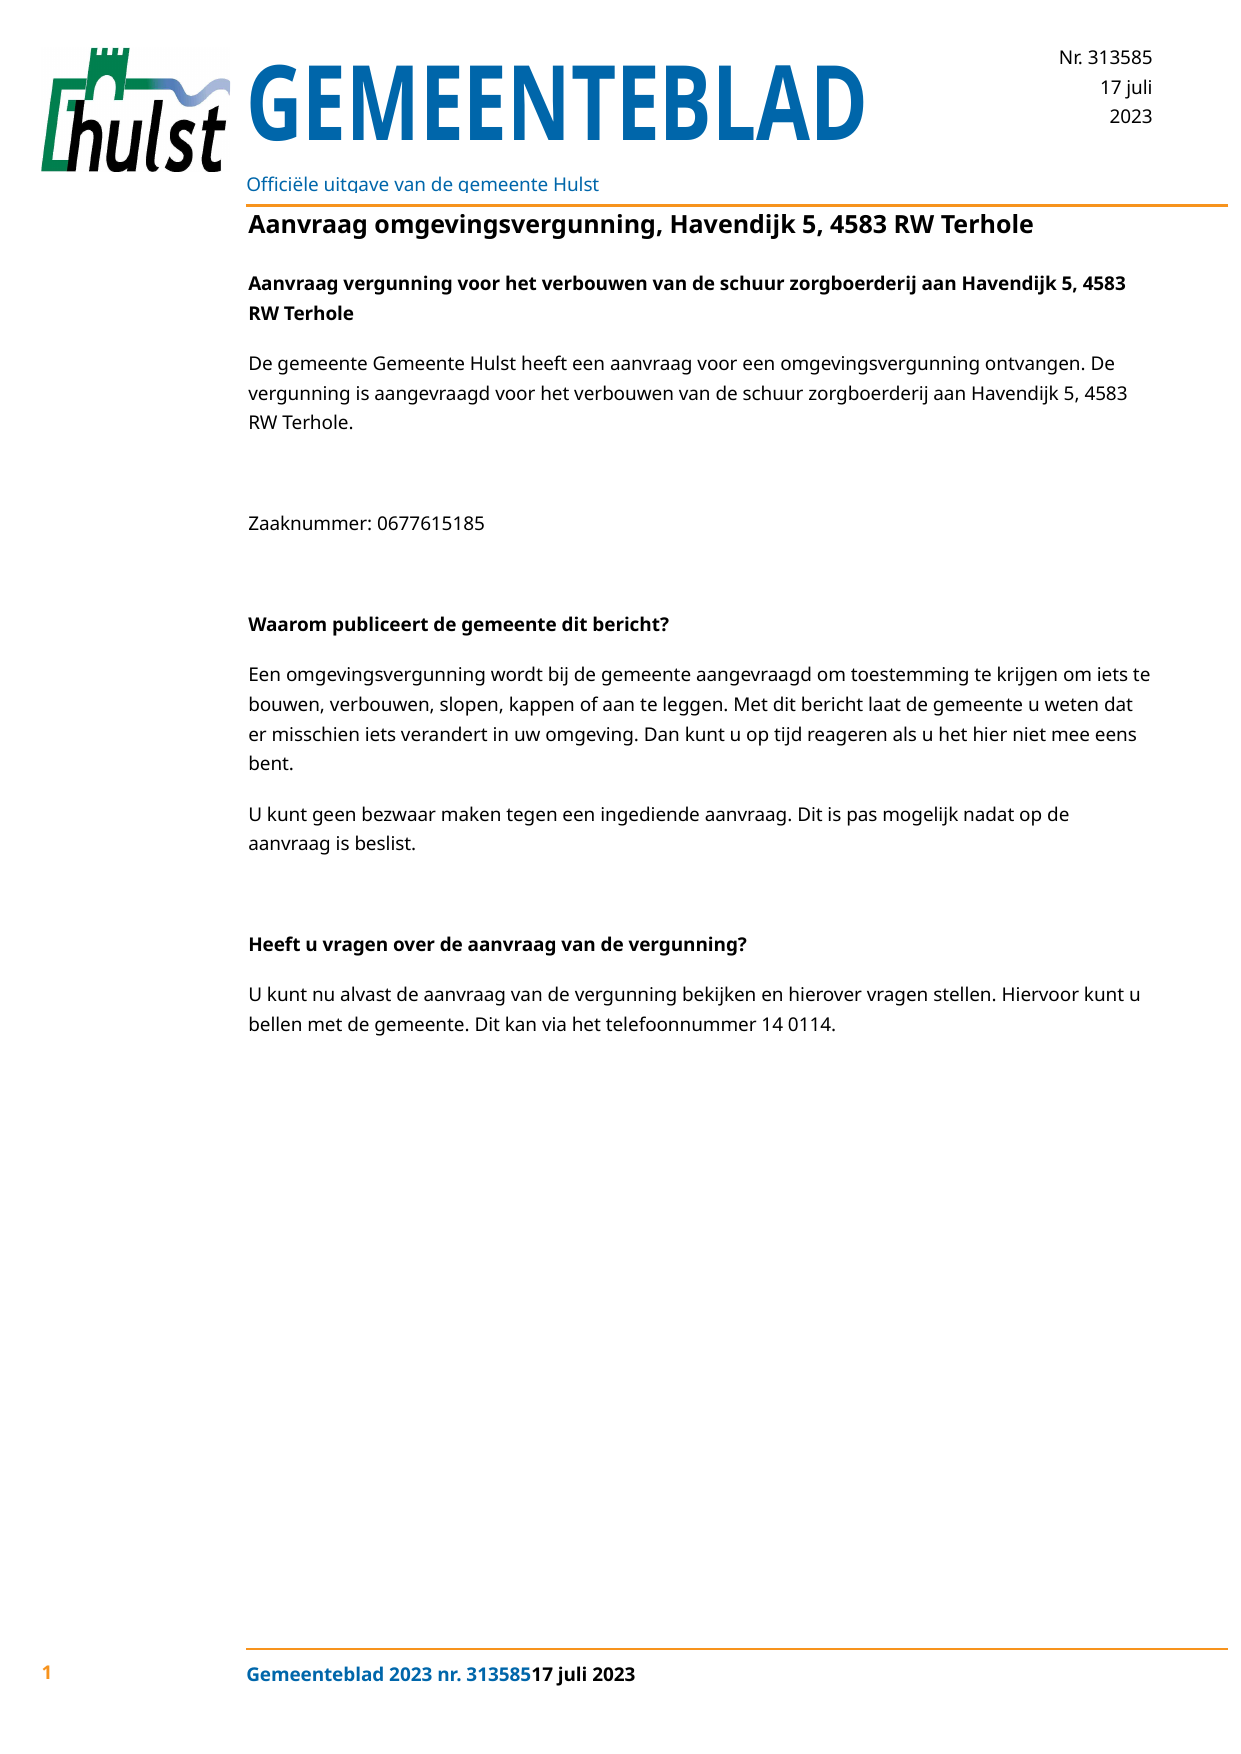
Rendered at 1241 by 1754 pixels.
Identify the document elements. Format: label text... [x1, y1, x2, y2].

text U kunt geen bezwaar maken tegen een ingediende aanvraag. Dit is pas mogelijk nadat op de aanvraag is beslist. [248, 801, 1152, 856]
text De gemeente Gemeente Hulst heeft een aanvraag voor een omgevingsvergunning ontvangen. De vergunning is aangevraagd voor het verbouwen van de schuur zorgboerderij aan Havendijk 5, 4583 RW Terhole. [248, 350, 1152, 435]
text Waarom publiceert de gemeente dit bericht? [248, 611, 1152, 637]
text Aanvraag vergunning voor het verbouwen van de schuur zorgboerderij aan Havendijk 5, 4583 RW Terhole [248, 270, 1152, 326]
picture [41, 47, 231, 172]
text Zaaknummer: 0677615185 [248, 510, 1152, 536]
text Heeft u vragen over de aanvraag van de vergunning? [248, 931, 1152, 957]
text Aanvraag omgevingsvergunning, Havendijk 5, 4583 RW Terhole [248, 207, 1152, 241]
text U kunt nu alvast de aanvraag van de vergunning bekijken en hierover vragen stellen. Hiervoor kunt u bellen met de gemeente. Dit kan via het telefoonnummer 14 0114. [248, 982, 1152, 1037]
text Een omgevingsvergunning wordt bij de gemeente aangevraagd om toestemming te krijgen om iets te bouwen, verbouwen, slopen, kappen of aan te leggen. Met dit bericht laat de gemeente u weten dat er misschien iets verandert in uw omgeving. Dan kunt u op tijd reageren als u het hier niet mee eens bent. [248, 662, 1152, 776]
